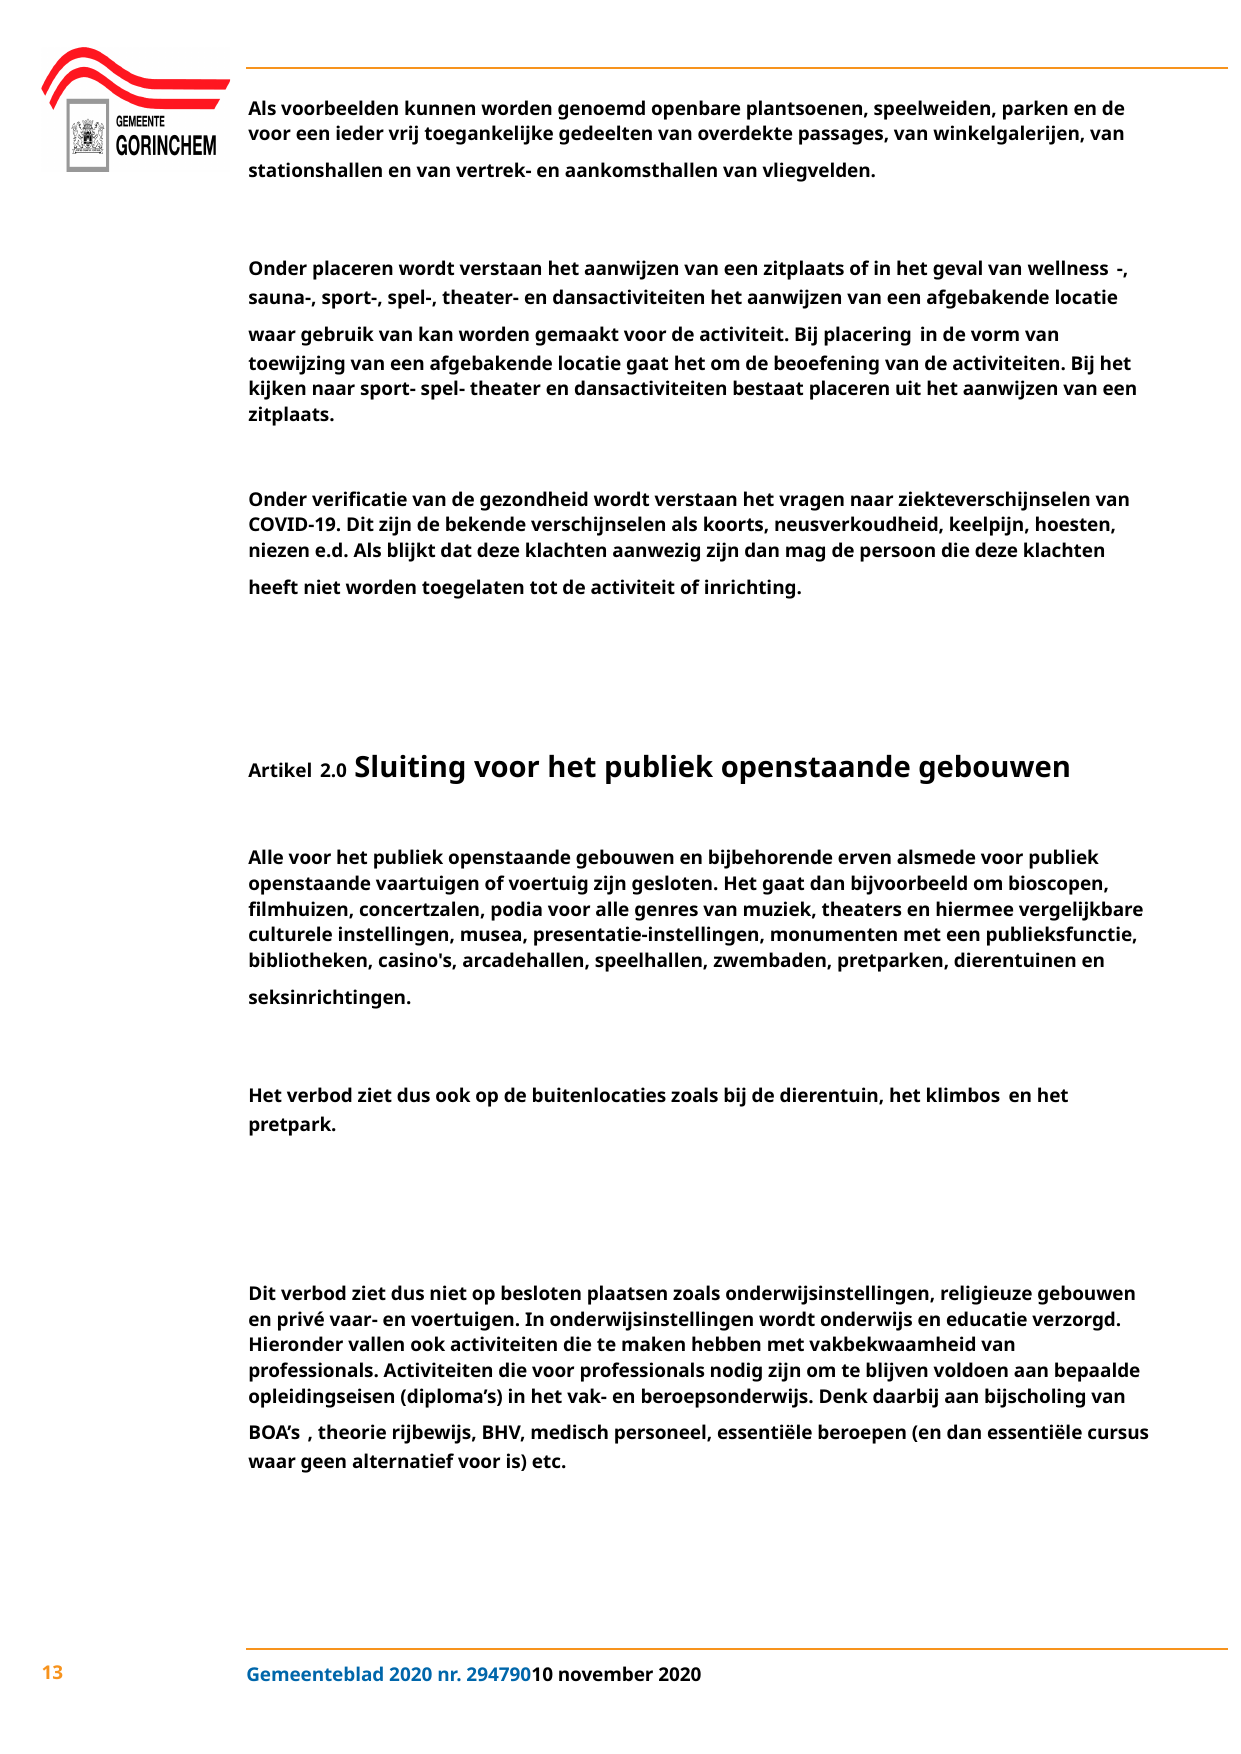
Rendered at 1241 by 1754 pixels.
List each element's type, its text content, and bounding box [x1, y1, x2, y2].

picture [41, 47, 231, 172]
text Artikel 2.0 Sluiting voor het publiek openstaande gebouwen [248, 746, 1152, 786]
text Onder verificatie van de gezondheid wordt verstaan het vragen naar ziekteverschijnselen van COVID-19. Dit zijn de bekende verschijnselen als koorts, neusverkoudheid, keelpijn, hoesten, niezen e.d. Als blijkt dat deze klachten aanwezig zijn dan mag de persoon die deze klachten heeft niet worden toegelaten tot de activiteit of inrichting. [248, 486, 1152, 603]
text Het verbod ziet dus ook op de buitenlocaties zoals bij de dierentuin, het klimbos en het pretpark. [248, 1071, 1152, 1137]
text Alle voor het publiek openstaande gebouwen en bijbehorende erven alsmede voor publiek openstaande vaartuigen of voertuig zijn gesloten. Het gaat dan bijvoorbeeld om bioscopen, filmhuizen, concertzalen, podia voor alle genres van muziek, theaters en hiermee vergelijkbare culturele instellingen, musea, presentatie-instellingen, monumenten met een publieksfunctie, bibliotheken, casino's, arcadehallen, speelhallen, zwembaden, pretparken, dierentuinen en seksinrichtingen. [248, 844, 1152, 1013]
text Dit verbod ziet dus niet op besloten plaatsen zoals onderwijsinstellingen, religieuze gebouwen en privé vaar- en voertuigen. In onderwijsinstellingen wordt onderwijs en educatie verzorgd. Hieronder vallen ook activiteiten die te maken hebben met vakbekwaamheid van professionals. Activiteiten die voor professionals nodig zijn om te blijven voldoen aan bepaalde opleidingseisen (diploma’s) in het vak- en beroepsonderwijs. Denk daarbij aan bijscholing van BOA’s , theorie rijbewijs, BHV, medisch personeel, essentiële beroepen (en dan essentiële cursus waar geen alternatief voor is) etc. [248, 1280, 1152, 1474]
text Als voorbeelden kunnen worden genoemd openbare plantsoenen, speelweiden, parken en de voor een ieder vrij toegankelijke gedeelten van overdekte passages, van winkelgalerijen, van stationshallen en van vertrek- en aankomsthallen van vliegvelden. [248, 95, 1152, 186]
text Onder placeren wordt verstaan het aanwijzen van een zitplaats of in het geval van wellness -, sauna-, sport-, spel-, theater- en dansactiviteiten het aanwijzen van een afgebakende locatie waar gebruik van kan worden gemaakt voor de activiteit. Bij placering in de vorm van toewijzing van een afgebakende locatie gaat het om de beoefening van de activiteiten. Bij het kijken naar sport- spel- theater en dansactiviteiten bestaat placeren uit het aanwijzen van een zitplaats. [248, 245, 1152, 427]
